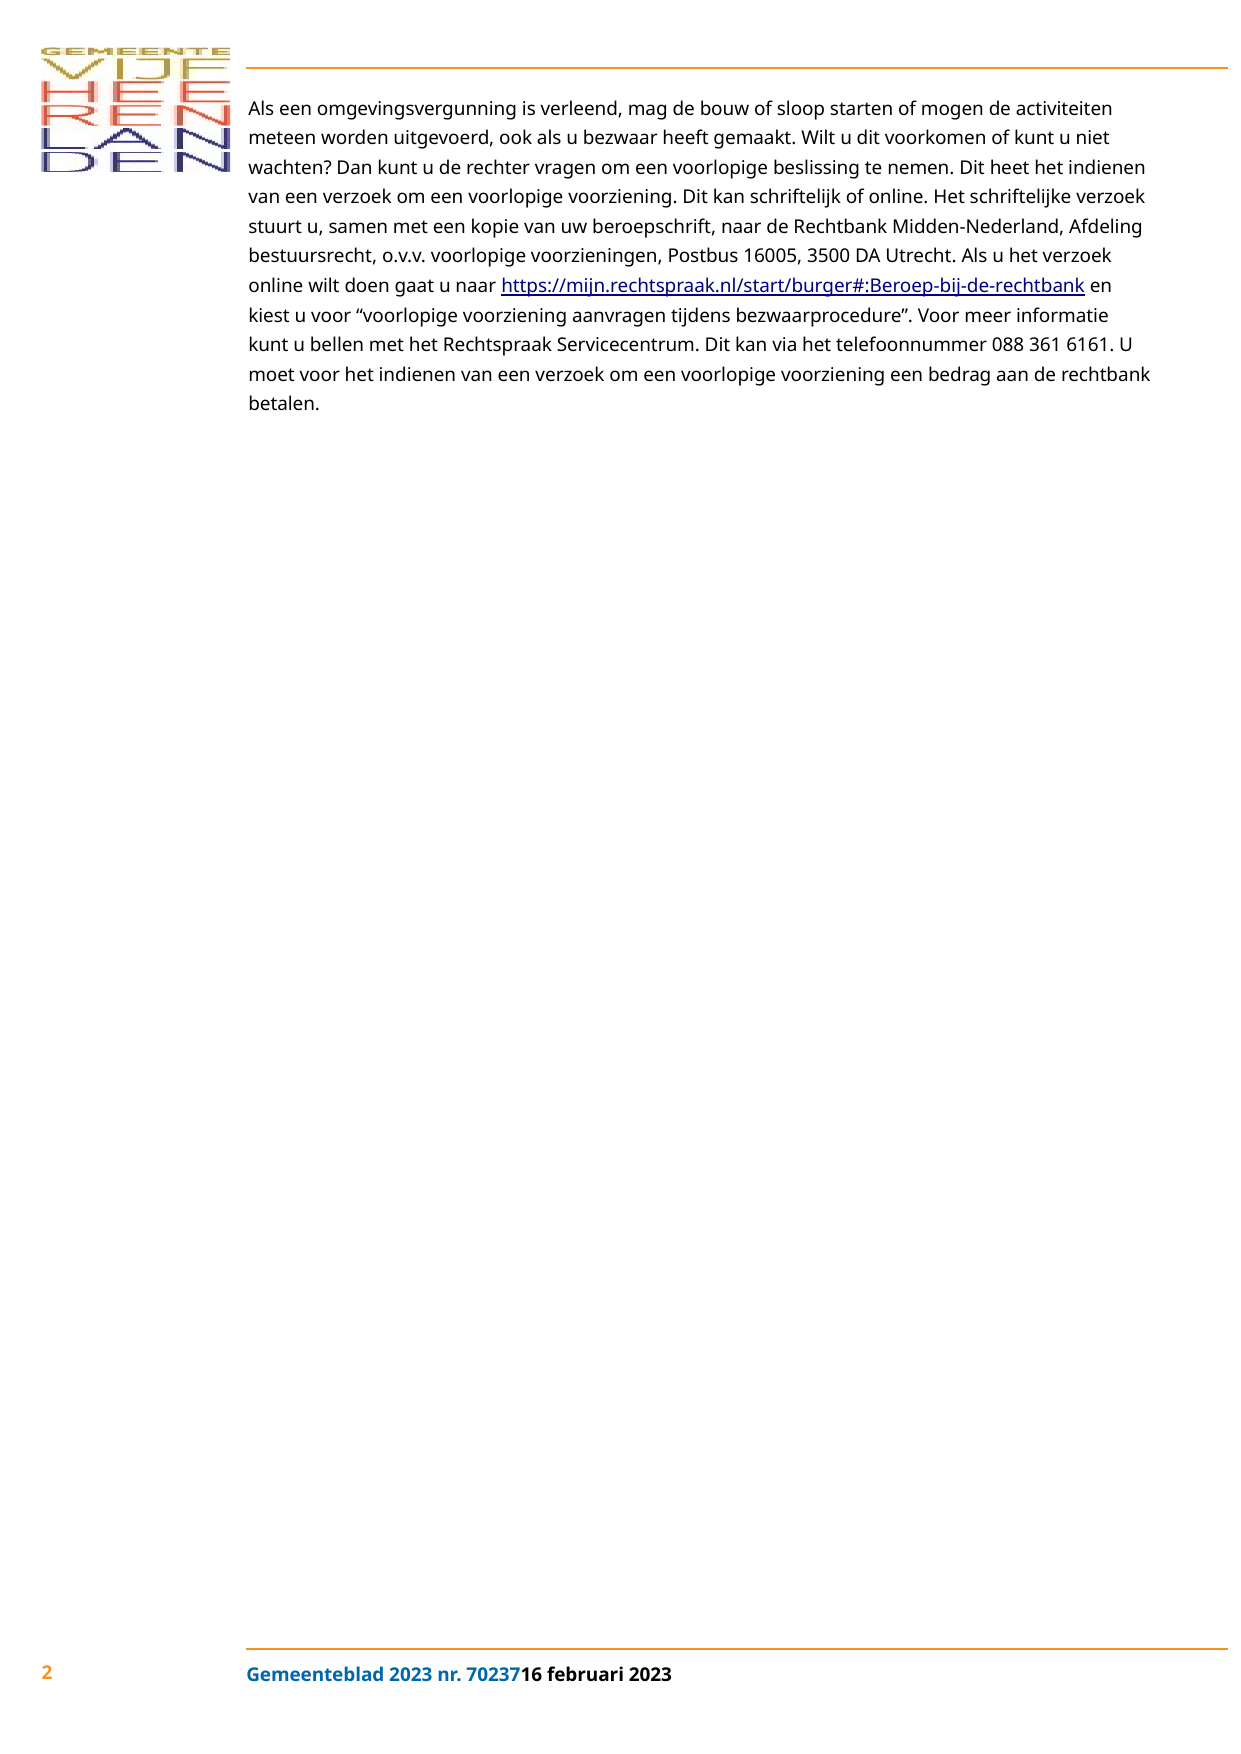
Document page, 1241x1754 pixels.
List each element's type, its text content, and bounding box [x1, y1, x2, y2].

text Als een omgevingsvergunning is verleend, mag de bouw of sloop starten of mogen de activiteiten meteen worden uitgevoerd, ook als u bezwaar heeft gemaakt. Wilt u dit voorkomen of kunt u niet wachten? Dan kunt u de rechter vragen om een voorlopige beslissing te nemen. Dit heet het indienen van een verzoek om een voorlopige voorziening. Dit kan schriftelijk of online. Het schriftelijke verzoek stuurt u, samen met een kopie van uw beroepschrift, naar de Rechtbank Midden-Nederland, Afdeling bestuursrecht, o.v.v. voorlopige voorzieningen, Postbus 16005, 3500 DA Utrecht. Als u het verzoek online wilt doen gaat u naar https://mijn.rechtspraak.nl/start/burger#:Beroep-bij-de-rechtbank en kiest u voor “voorlopige voorziening aanvragen tijdens bezwaarprocedure”. Voor meer informatie kunt u bellen met het Rechtspraak Servicecentrum. Dit kan via het telefoonnummer 088 361 6161. U moet voor het indienen van een verzoek om een voorlopige voorziening een bedrag aan de rechtbank betalen. [248, 95, 1152, 416]
picture [41, 47, 231, 172]
